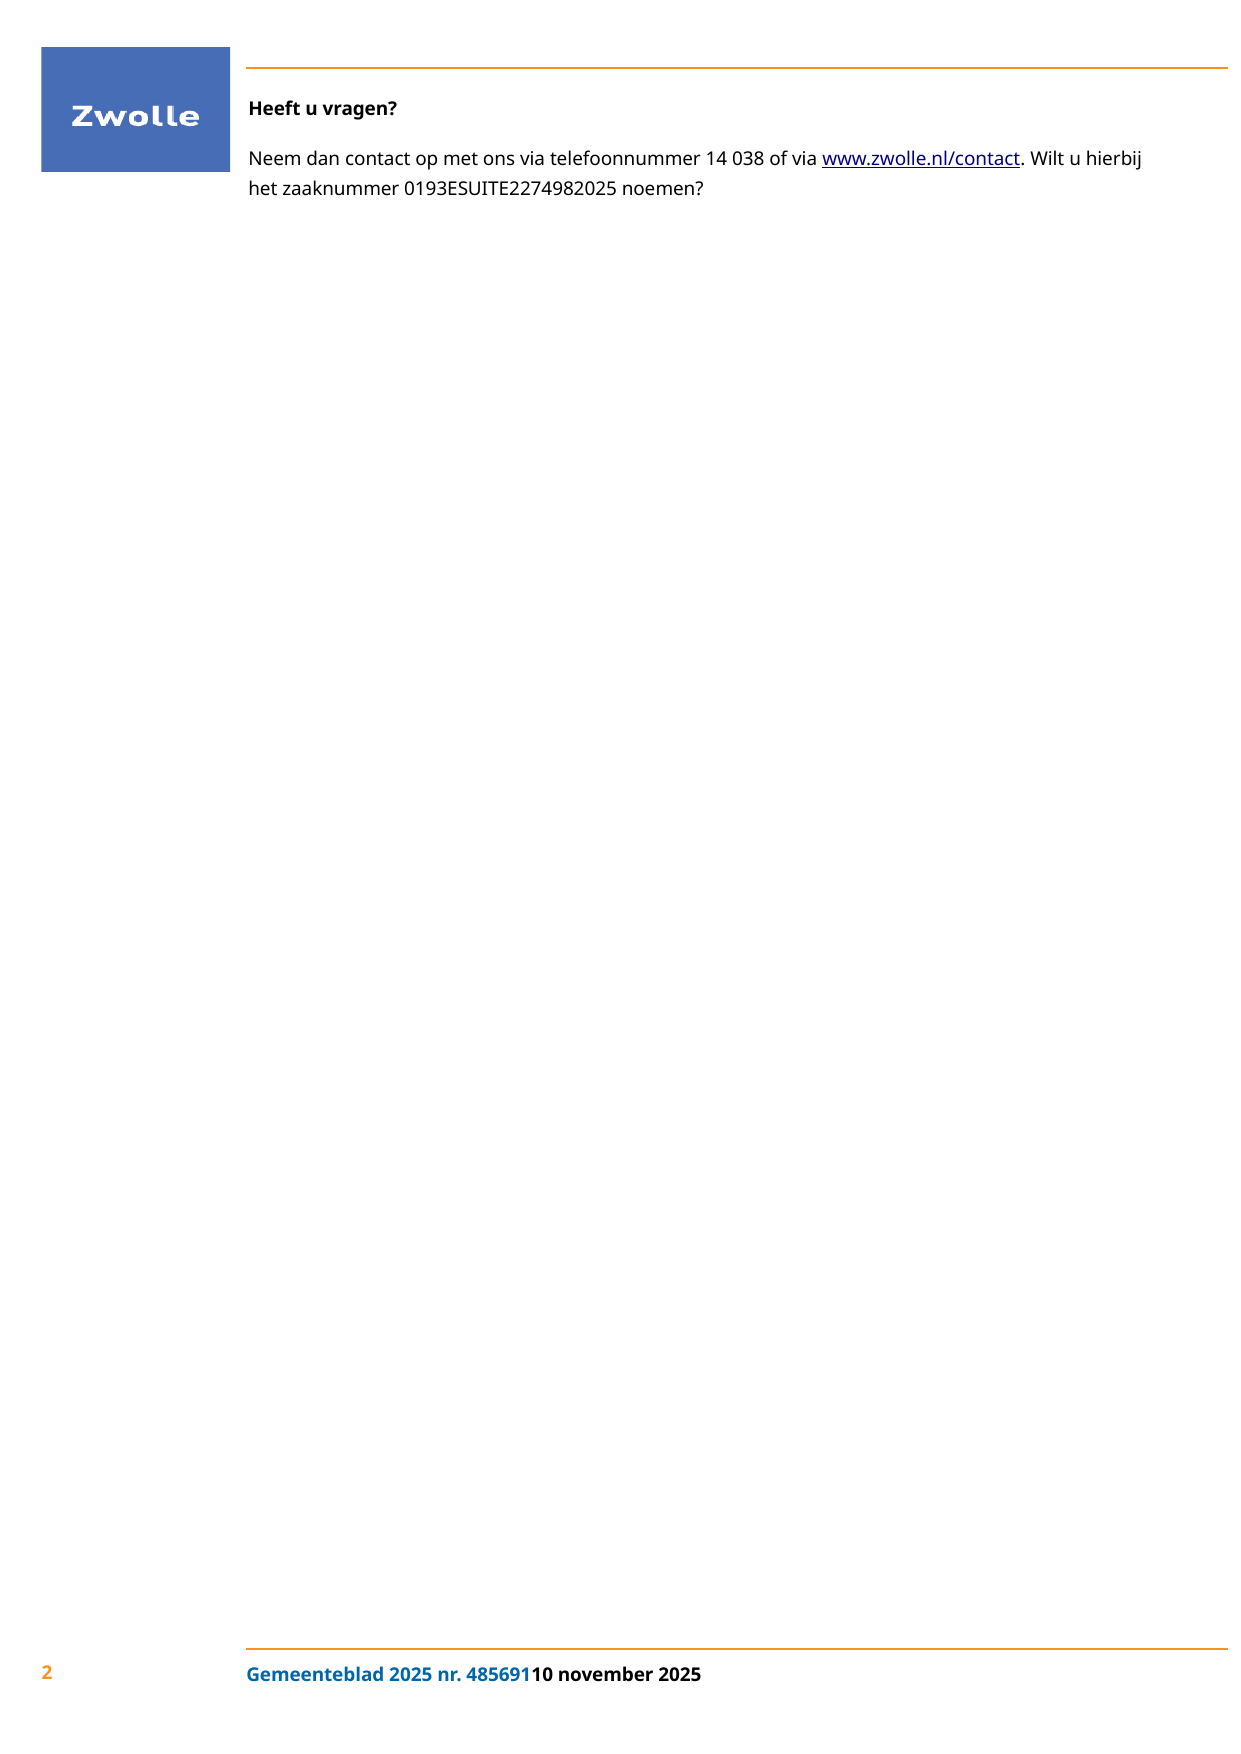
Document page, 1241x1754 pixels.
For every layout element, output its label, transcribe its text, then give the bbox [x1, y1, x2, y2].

picture [41, 47, 231, 172]
text Neem dan contact op met ons via telefoonnummer 14 038 of via www.zwolle.nl/contact. Wilt u hierbij het zaaknummer 0193ESUITE2274982025 noemen? [248, 145, 1152, 201]
text Heeft u vragen? [248, 95, 1152, 121]
